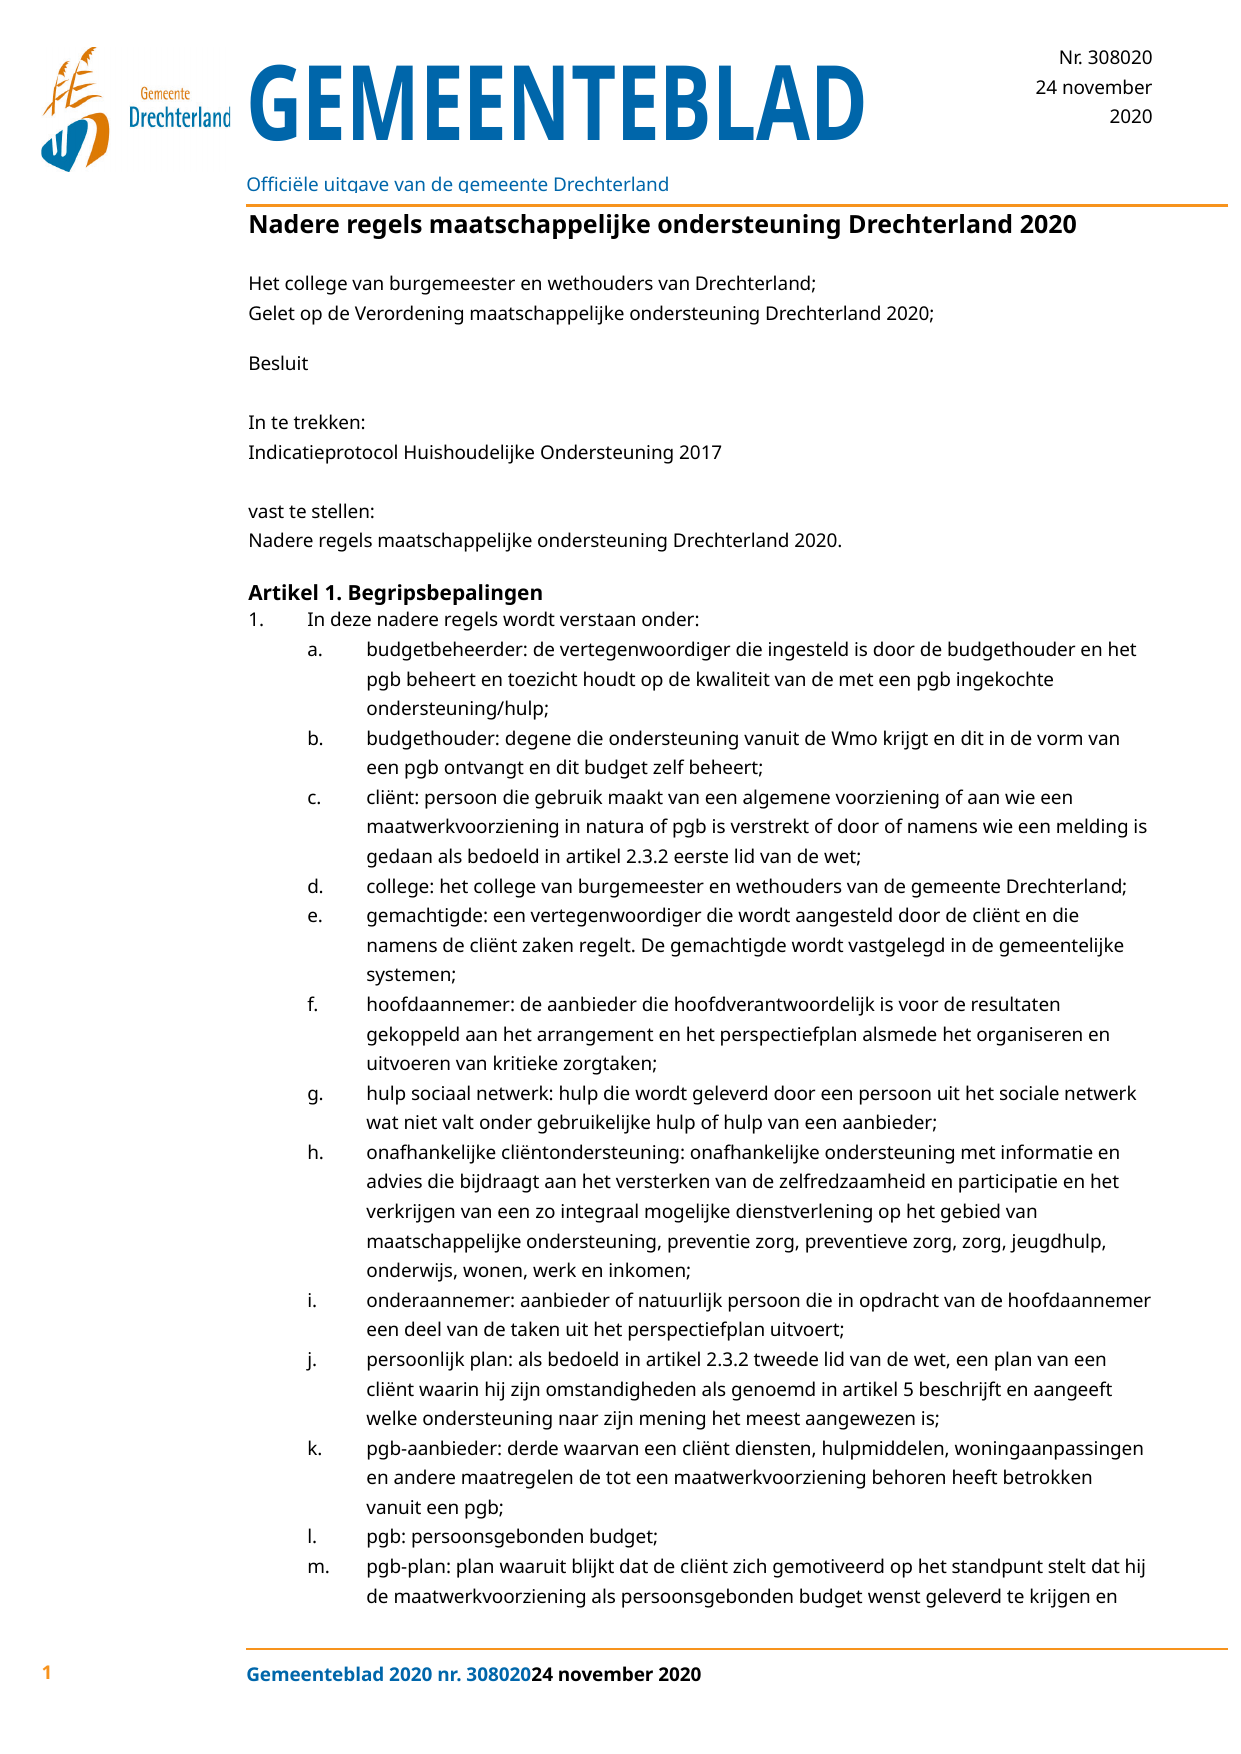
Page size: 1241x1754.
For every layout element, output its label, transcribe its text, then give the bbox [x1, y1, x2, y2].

list pgb-plan: plan waaruit blijkt dat de cliënt zich gemotiveerd op het standpunt stelt dat hij de maatwerkvoorziening als persoonsgebonden budget wenst geleverd te krijgen en [307, 1553, 1152, 1608]
list budgethouder: degene die ondersteuning vanuit de Wmo krijgt en dit in de vorm van een pgb ontvangt en dit budget zelf beheert; [307, 725, 1152, 780]
picture [226, 115, 231, 124]
list pgb: persoonsgebonden budget; [307, 1524, 1152, 1549]
picture [41, 47, 231, 172]
text vast te stellen: [248, 498, 1152, 524]
list pgb-aanbieder: derde waarvan een cliënt diensten, hulpmiddelen, woningaanpassingen en andere maatregelen de tot een maatwerkvoorziening behoren heeft betrokken vanuit een pgb; [307, 1435, 1152, 1520]
text Indicatieprotocol Huishoudelijke Ondersteuning 2017 [248, 439, 1152, 465]
list hulp sociaal netwerk: hulp die wordt geleverd door een persoon uit het sociale netwerk wat niet valt onder gebruikelijke hulp of hulp van een aanbieder; [307, 1080, 1152, 1135]
list college: het college van burgemeester en wethouders van de gemeente Drechterland; [307, 873, 1152, 898]
text Gelet op de Verordening maatschappelijke ondersteuning Drechterland 2020; [248, 300, 1152, 326]
text Artikel 1. Begripsbepalingen [248, 578, 1152, 607]
text Nadere regels maatschappelijke ondersteuning Drechterland 2020. [248, 528, 1152, 553]
picture [41, 158, 64, 172]
list gemachtigde: een vertegenwoordiger die wordt aangesteld door de cliënt en die namens de cliënt zaken regelt. De gemachtigde wordt vastgelegd in de gemeentelijke systemen; [307, 902, 1152, 987]
list In deze nadere regels wordt verstaan onder: [248, 607, 1152, 632]
list cliënt: persoon die gebruik maakt van een algemene voorziening of aan wie een maatwerkvoorziening in natura of pgb is verstrekt of door of namens wie een melding is gedaan als bedoeld in artikel 2.3.2 eerste lid van de wet; [307, 784, 1152, 869]
list budgetbeheerder: de vertegenwoordiger die ingesteld is door de budgethouder en het pgb beheert en toezicht houdt op de kwaliteit van de met een pgb ingekochte ondersteuning/hulp; [307, 636, 1152, 721]
list onderaannemer: aanbieder of natuurlijk persoon die in opdracht van de hoofdaannemer een deel van de taken uit het perspectiefplan uitvoert; [307, 1287, 1152, 1342]
text In te trekken: [248, 409, 1152, 435]
text Nadere regels maatschappelijke ondersteuning Drechterland 2020 [248, 207, 1152, 241]
text Besluit [248, 350, 1152, 376]
text Het college van burgemeester en wethouders van Drechterland; [248, 270, 1152, 296]
list hoofdaannemer: de aanbieder die hoofdverantwoordelijk is voor de resultaten gekoppeld aan het arrangement en het perspectiefplan alsmede het organiseren en uitvoeren van kritieke zorgtaken; [307, 991, 1152, 1076]
list onafhankelijke cliëntondersteuning: onafhankelijke ondersteuning met informatie en advies die bijdraagt aan het versterken van de zelfredzaamheid en participatie en het verkrijgen van een zo integraal mogelijke dienstverlening op het gebied van maatschappelijke ondersteuning, preventie zorg, preventieve zorg, zorg, jeugdhulp, onderwijs, wonen, werk en inkomen; [307, 1139, 1152, 1283]
list persoonlijk plan: als bedoeld in artikel 2.3.2 tweede lid van de wet, een plan van een cliënt waarin hij zijn omstandigheden als genoemd in artikel 5 beschrijft en aangeeft welke ondersteuning naar zijn mening het meest aangewezen is; [307, 1346, 1152, 1431]
